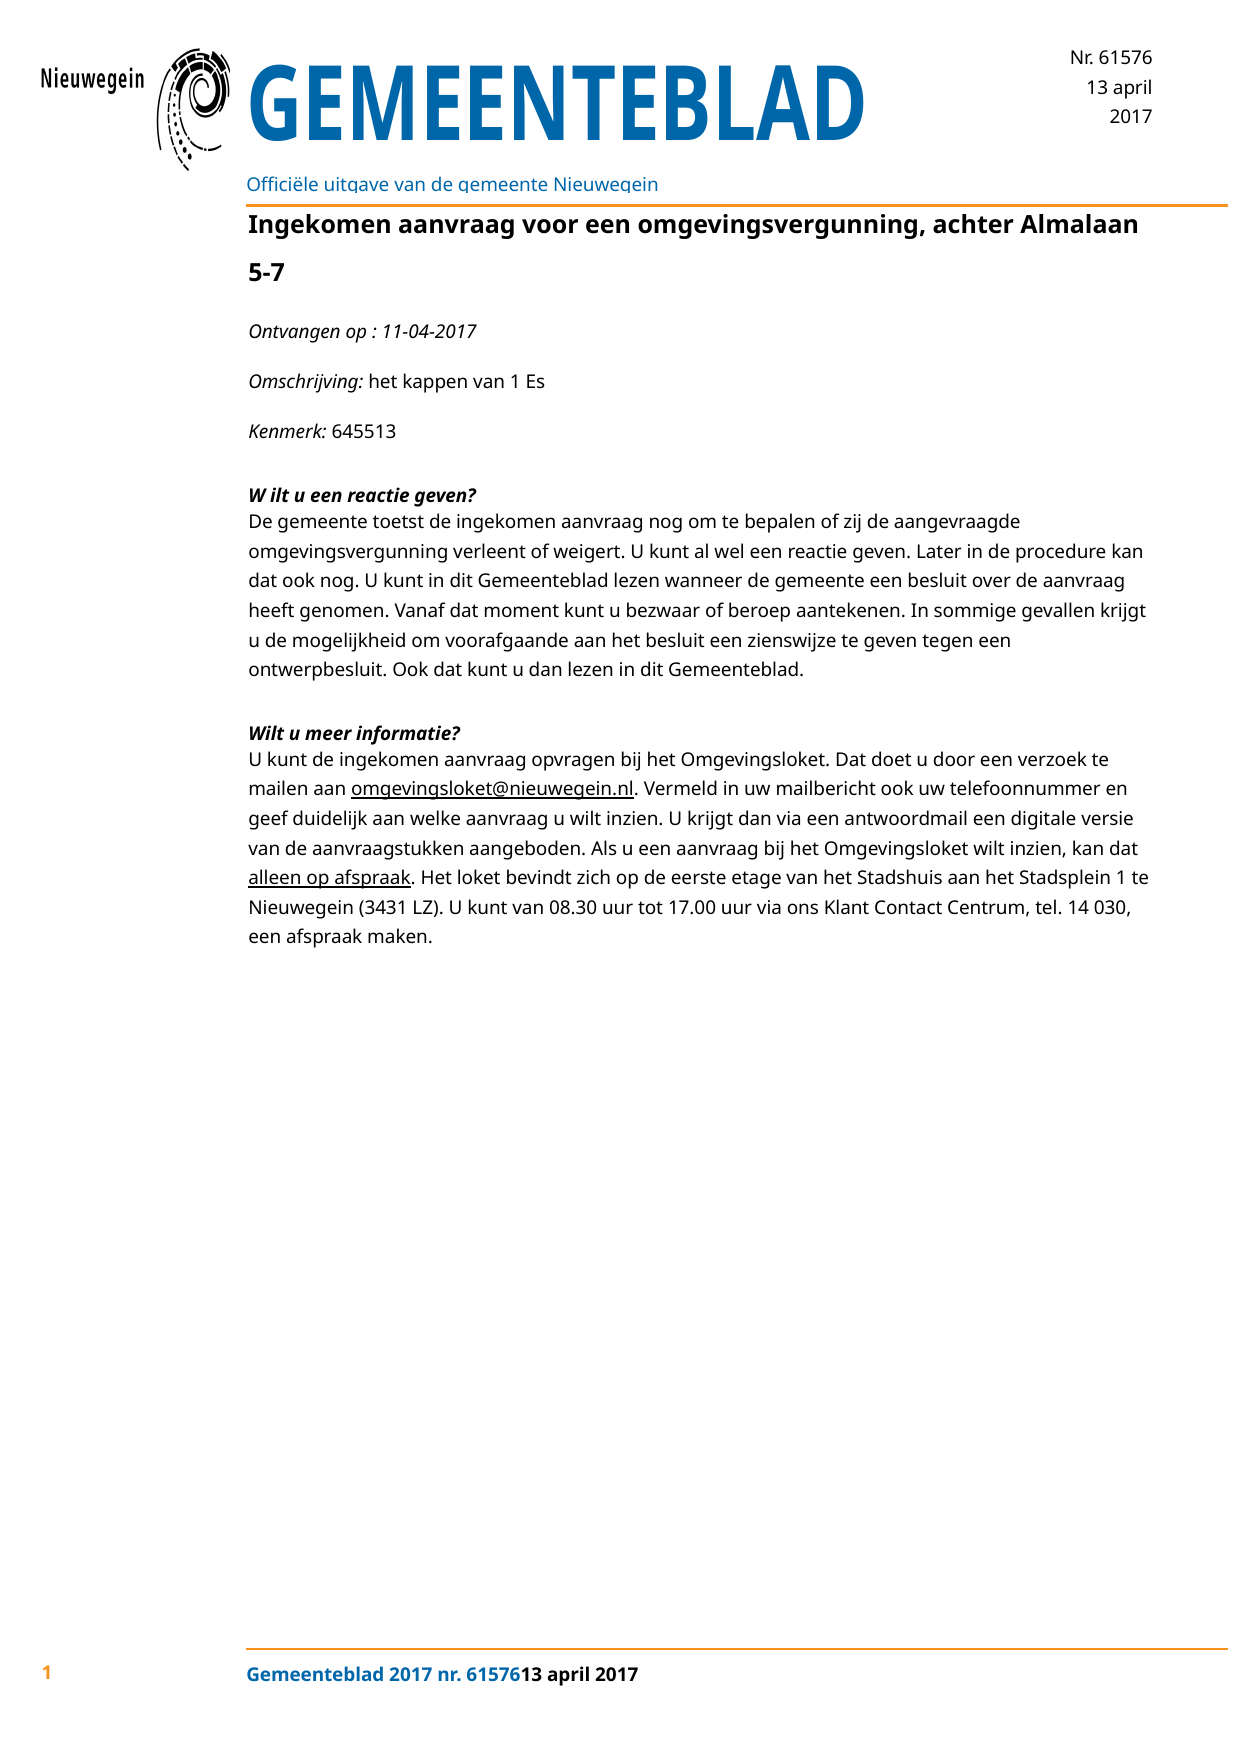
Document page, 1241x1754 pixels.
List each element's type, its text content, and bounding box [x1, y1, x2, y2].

text Kenmerk: 645513 [248, 419, 1152, 444]
picture [41, 47, 231, 172]
text De gemeente toetst de ingekomen aanvraag nog om te bepalen of zij de aangevraagde omgevingsvergunning verleent of weigert. U kunt al wel een reactie geven. Later in de procedure kan dat ook nog. U kunt in dit Gemeenteblad lezen wanneer de gemeente een besluit over de aanvraag heeft genomen. Vanaf dat moment kunt u bezwaar of beroep aantekenen. In sommige gevallen krijgt u de mogelijkheid om voorafgaande aan het besluit een zienswijze te geven tegen een ontwerpbesluit. Ook dat kunt u dan lezen in dit Gemeenteblad. [248, 508, 1152, 682]
text Ontvangen op : 11-04-2017 [248, 318, 1152, 344]
text Ingekomen aanvraag voor een omgevingsvergunning, achter Almalaan 5-7 [248, 207, 1152, 288]
text U kunt de ingekomen aanvraag opvragen bij het Omgevingsloket. Dat doet u door een verzoek te mailen aan omgevingsloket@nieuwegein.nl. Vermeld in uw mailbericht ook uw telefoonnummer en geef duidelijk aan welke aanvraag u wilt inzien. U krijgt dan via een antwoordmail een digitale versie van de aanvraagstukken aangeboden. Als u een aanvraag bij het Omgevingsloket wilt inzien, kan dat alleen op afspraak. Het loket bevindt zich op de eerste etage van het Stadshuis aan het Stadsplein 1 te Nieuwegein (3431 LZ). U kunt van 08.30 uur tot 17.00 uur via ons Klant Contact Centrum, tel. 14 030, een afspraak maken. [248, 746, 1152, 949]
text W ilt u een reactie geven? [248, 483, 1152, 508]
text Wilt u meer informatie? [248, 720, 1152, 746]
text Omschrijving: het kappen van 1 Es [248, 368, 1152, 394]
